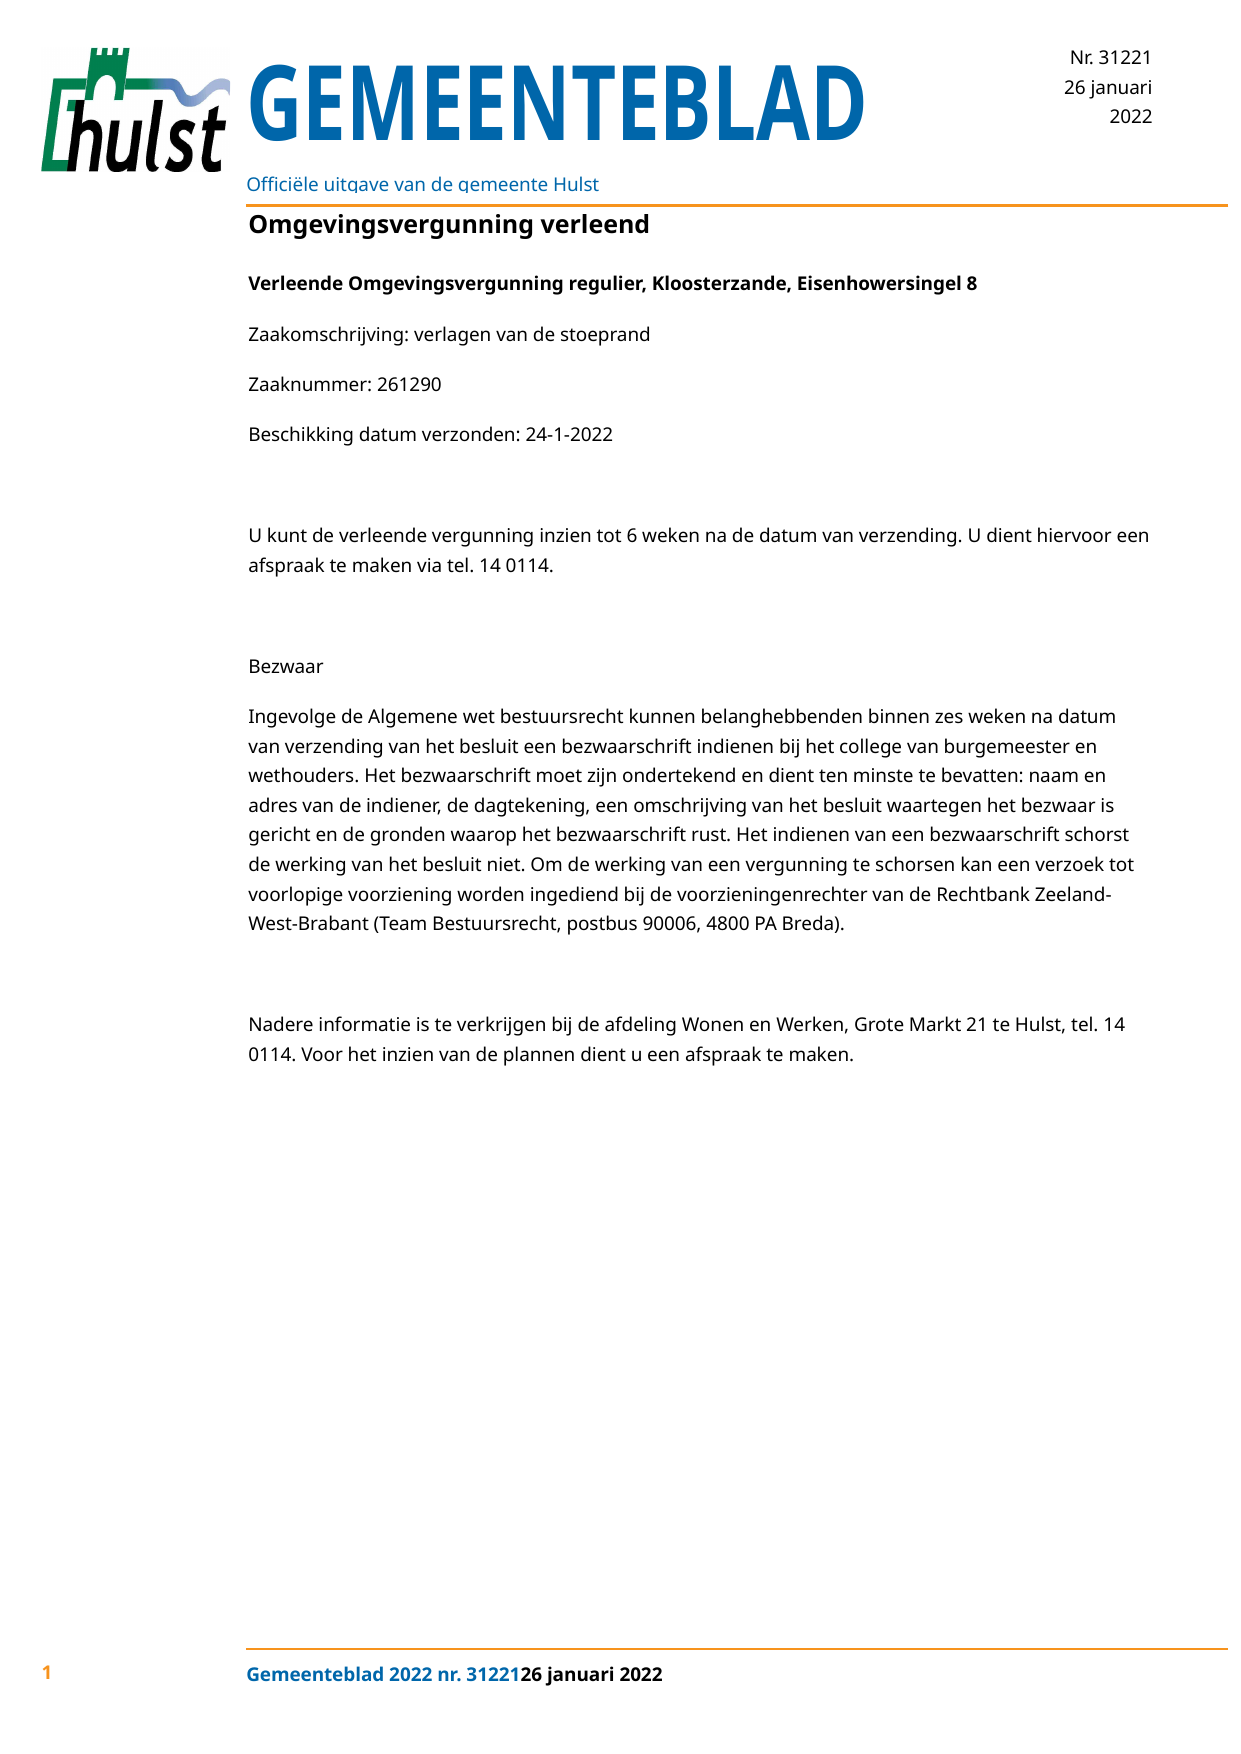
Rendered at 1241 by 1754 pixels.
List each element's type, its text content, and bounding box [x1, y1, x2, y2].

text Zaaknummer: 261290 [248, 371, 1152, 397]
text Bezwaar [248, 653, 1152, 678]
text U kunt de verleende vergunning inzien tot 6 weken na de datum van verzending. U dient hiervoor een afspraak te maken via tel. 14 0114. [248, 522, 1152, 578]
text Ingevolge de Algemene wet bestuursrecht kunnen belanghebbenden binnen zes weken na datum van verzending van het besluit een bezwaarschrift indienen bij het college van burgemeester en wethouders. Het bezwaarschrift moet zijn ondertekend en dient ten minste te bevatten: naam en adres van de indiener, de dagtekening, een omschrijving van het besluit waartegen het bezwaar is gericht en de gronden waarop het bezwaarschrift rust. Het indienen van een bezwaarschrift schorst de werking van het besluit niet. Om de werking van een vergunning te schorsen kan een verzoek tot voorlopige voorziening worden ingediend bij de voorzieningenrechter van de Rechtbank Zeeland-West-Brabant (Team Bestuursrecht, postbus 90006, 4800 PA Breda). [248, 703, 1152, 936]
picture [41, 47, 231, 172]
text Verleende Omgevingsvergunning regulier, Kloosterzande, Eisenhowersingel 8 [248, 270, 1152, 296]
text Beschikking datum verzonden: 24-1-2022 [248, 422, 1152, 447]
text Nadere informatie is te verkrijgen bij de afdeling Wonen en Werken, Grote Markt 21 te Hulst, tel. 14 0114. Voor het inzien van de plannen dient u een afspraak te maken. [248, 1011, 1152, 1066]
text Omgevingsvergunning verleend [248, 207, 1152, 241]
text Zaakomschrijving: verlagen van de stoeprand [248, 321, 1152, 346]
